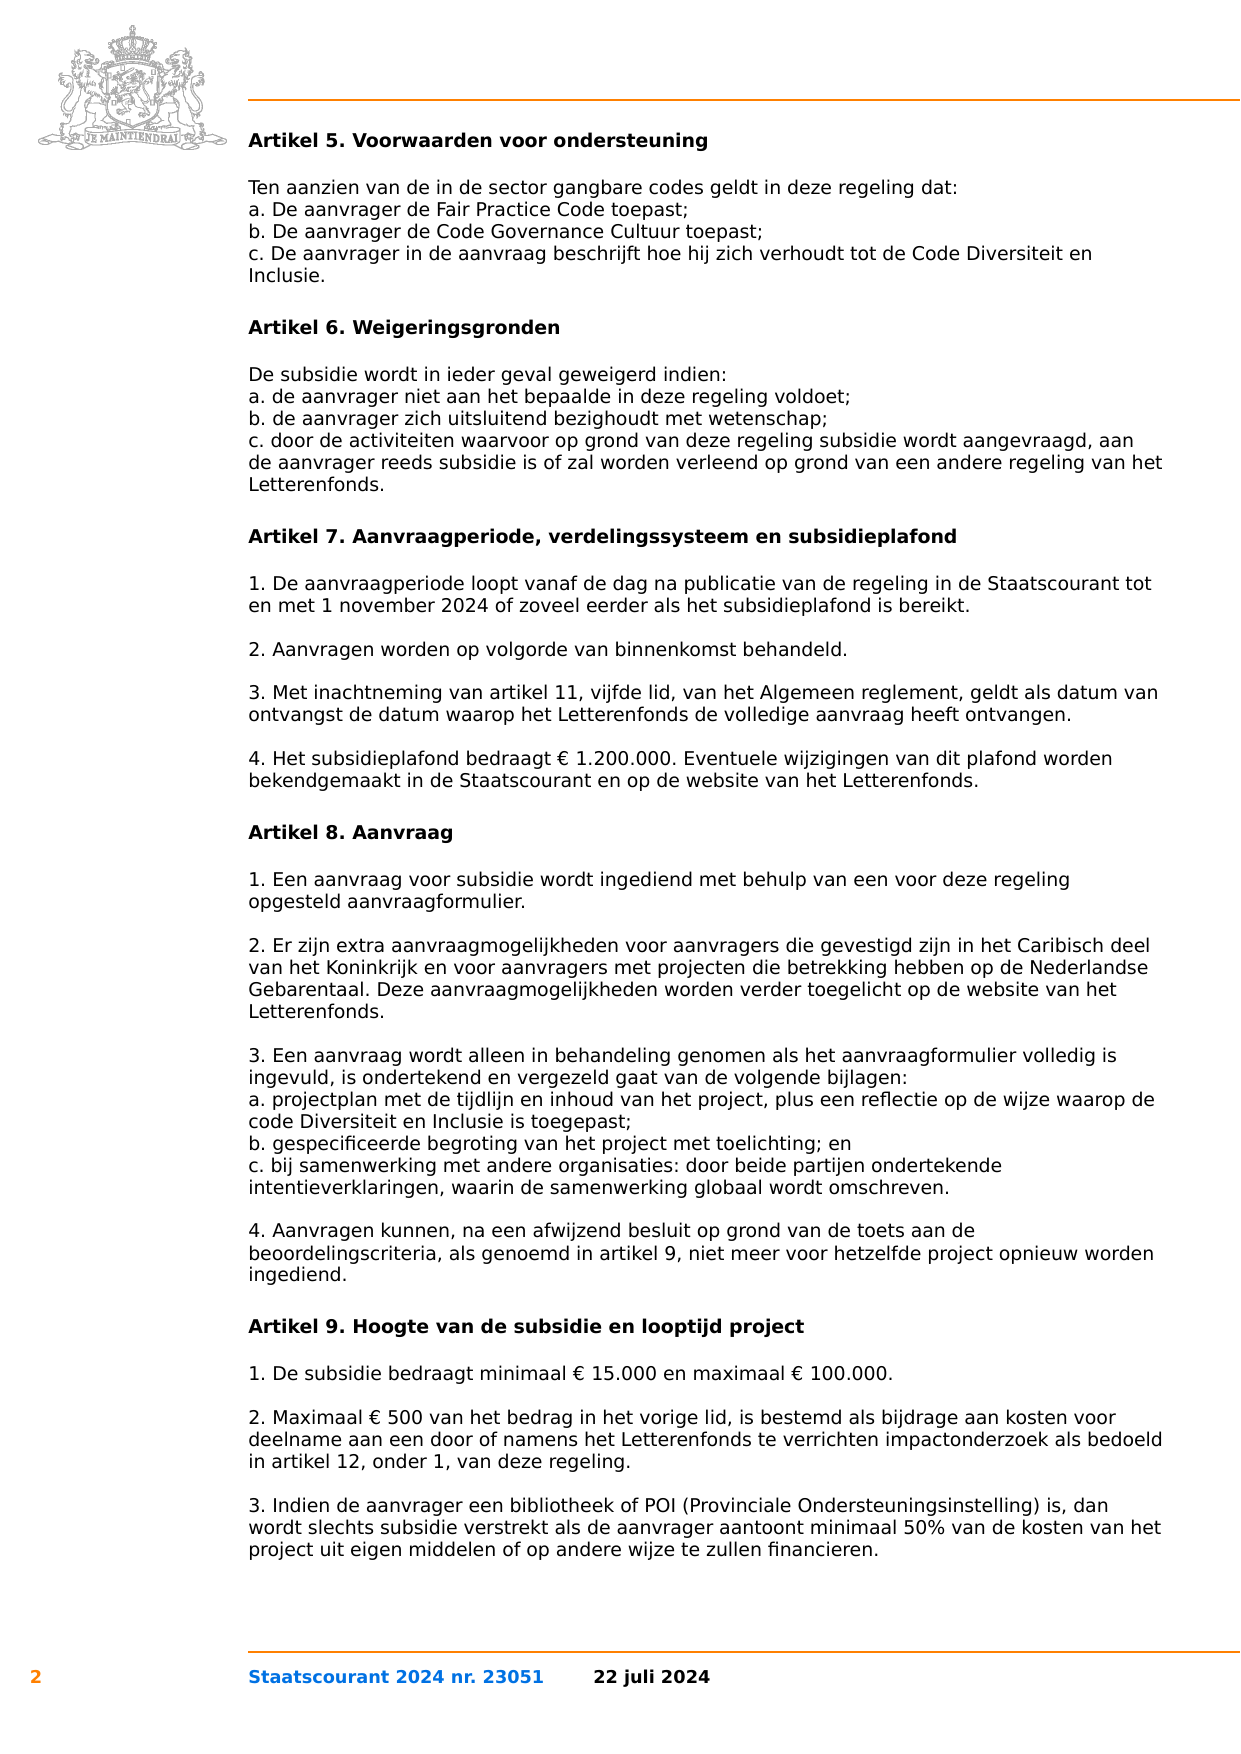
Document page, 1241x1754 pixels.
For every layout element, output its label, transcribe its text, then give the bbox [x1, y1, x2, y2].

subtitle Artikel 7. Aanvraagperiode, verdelingssysteem en subsidieplafond [248, 526, 1163, 548]
text 2. Maximaal € 500 van het bedrag in het vorige lid, is bestemd als bijdrage aan kosten voor deelname aan een door of namens het Letterenfonds te verrichten impactonderzoek als bedoeld in artikel 12, onder 1, van deze regeling. [248, 1407, 1163, 1473]
text 3. Indien de aanvrager een bibliotheek of POI (Provinciale Ondersteuningsinstelling) is, dan wordt slechts subsidie verstrekt als de aanvrager aantoont minimaal 50% van de kosten van het project uit eigen middelen of op andere wijze te zullen financieren. [248, 1495, 1163, 1561]
text b. De aanvrager de Code Governance Cultuur toepast; [248, 221, 1163, 243]
text 2. Er zijn extra aanvraagmogelijkheden voor aanvragers die gevestigd zijn in het Caribisch deel van het Koninkrijk en voor aanvragers met projecten die betrekking hebben op de Nederlandse Gebarentaal. Deze aanvraagmogelijkheden worden verder toegelicht op de website van het Letterenfonds. [248, 935, 1163, 1023]
subtitle Artikel 5. Voorwaarden voor ondersteuning [248, 130, 1163, 152]
text 1. De aanvraagperiode loopt vanaf de dag na publicatie van de regeling in de Staatscourant tot en met 1 november 2024 of zoveel eerder als het subsidieplafond is bereikt. [248, 573, 1163, 617]
text 4. Het subsidieplafond bedraagt € 1.200.000. Eventuele wijzigingen van dit plafond worden bekendgemaakt in de Staatscourant en op de website van het Letterenfonds. [248, 748, 1163, 792]
text c. De aanvrager in de aanvraag beschrijft hoe hij zich verhoudt tot de Code Diversiteit en Inclusie. [248, 243, 1163, 287]
text De subsidie wordt in ieder geval geweigerd indien: [248, 364, 1163, 386]
text Ten aanzien van de in de sector gangbare codes geldt in deze regeling dat: [248, 177, 1163, 199]
text 3. Met inachtneming van artikel 11, vijfde lid, van het Algemeen reglement, geldt als datum van ontvangst de datum waarop het Letterenfonds de volledige aanvraag heeft ontvangen. [248, 682, 1163, 726]
text 2. Aanvragen worden op volgorde van binnenkomst behandeld. [248, 638, 1163, 660]
text a. de aanvrager niet aan het bepaalde in deze regeling voldoet; [248, 386, 1163, 408]
text b. de aanvrager zich uitsluitend bezighoudt met wetenschap; [248, 408, 1163, 430]
text c. bij samenwerking met andere organisaties: door beide partijen ondertekende intentieverklaringen, waarin de samenwerking globaal wordt omschreven. [248, 1154, 1163, 1198]
text 1. De subsidie bedraagt minimaal € 15.000 en maximaal € 100.000. [248, 1363, 1163, 1385]
subtitle Artikel 8. Aanvraag [248, 822, 1163, 844]
text 4. Aanvragen kunnen, na een afwijzend besluit op grond van de toets aan de beoordelingscriteria, als genoemd in artikel 9, niet meer voor hetzelfde project opnieuw worden ingediend. [248, 1220, 1163, 1286]
text 3. Een aanvraag wordt alleen in behandeling genomen als het aanvraagformulier volledig is ingevuld, is ondertekend en vergezeld gaat van de volgende bijlagen: [248, 1045, 1163, 1089]
text a. De aanvrager de Fair Practice Code toepast; [248, 199, 1163, 221]
text b. gespecificeerde begroting van het project met toelichting; en [248, 1133, 1163, 1154]
text a. projectplan met de tijdlijn en inhoud van het project, plus een reflectie op de wijze waarop de code Diversiteit en Inclusie is toegepast; [248, 1089, 1163, 1133]
subtitle Artikel 6. Weigeringsgronden [248, 317, 1163, 339]
text 1. Een aanvraag voor subsidie wordt ingediend met behulp van een voor deze regeling opgesteld aanvraagformulier. [248, 869, 1163, 913]
text c. door de activiteiten waarvoor op grond van deze regeling subsidie wordt aangevraagd, aan de aanvrager reeds subsidie is of zal worden verleend op grond van een andere regeling van het Letterenfonds. [248, 430, 1163, 496]
picture [38, 25, 227, 150]
subtitle Artikel 9. Hoogte van de subsidie en looptijd project [248, 1316, 1163, 1338]
